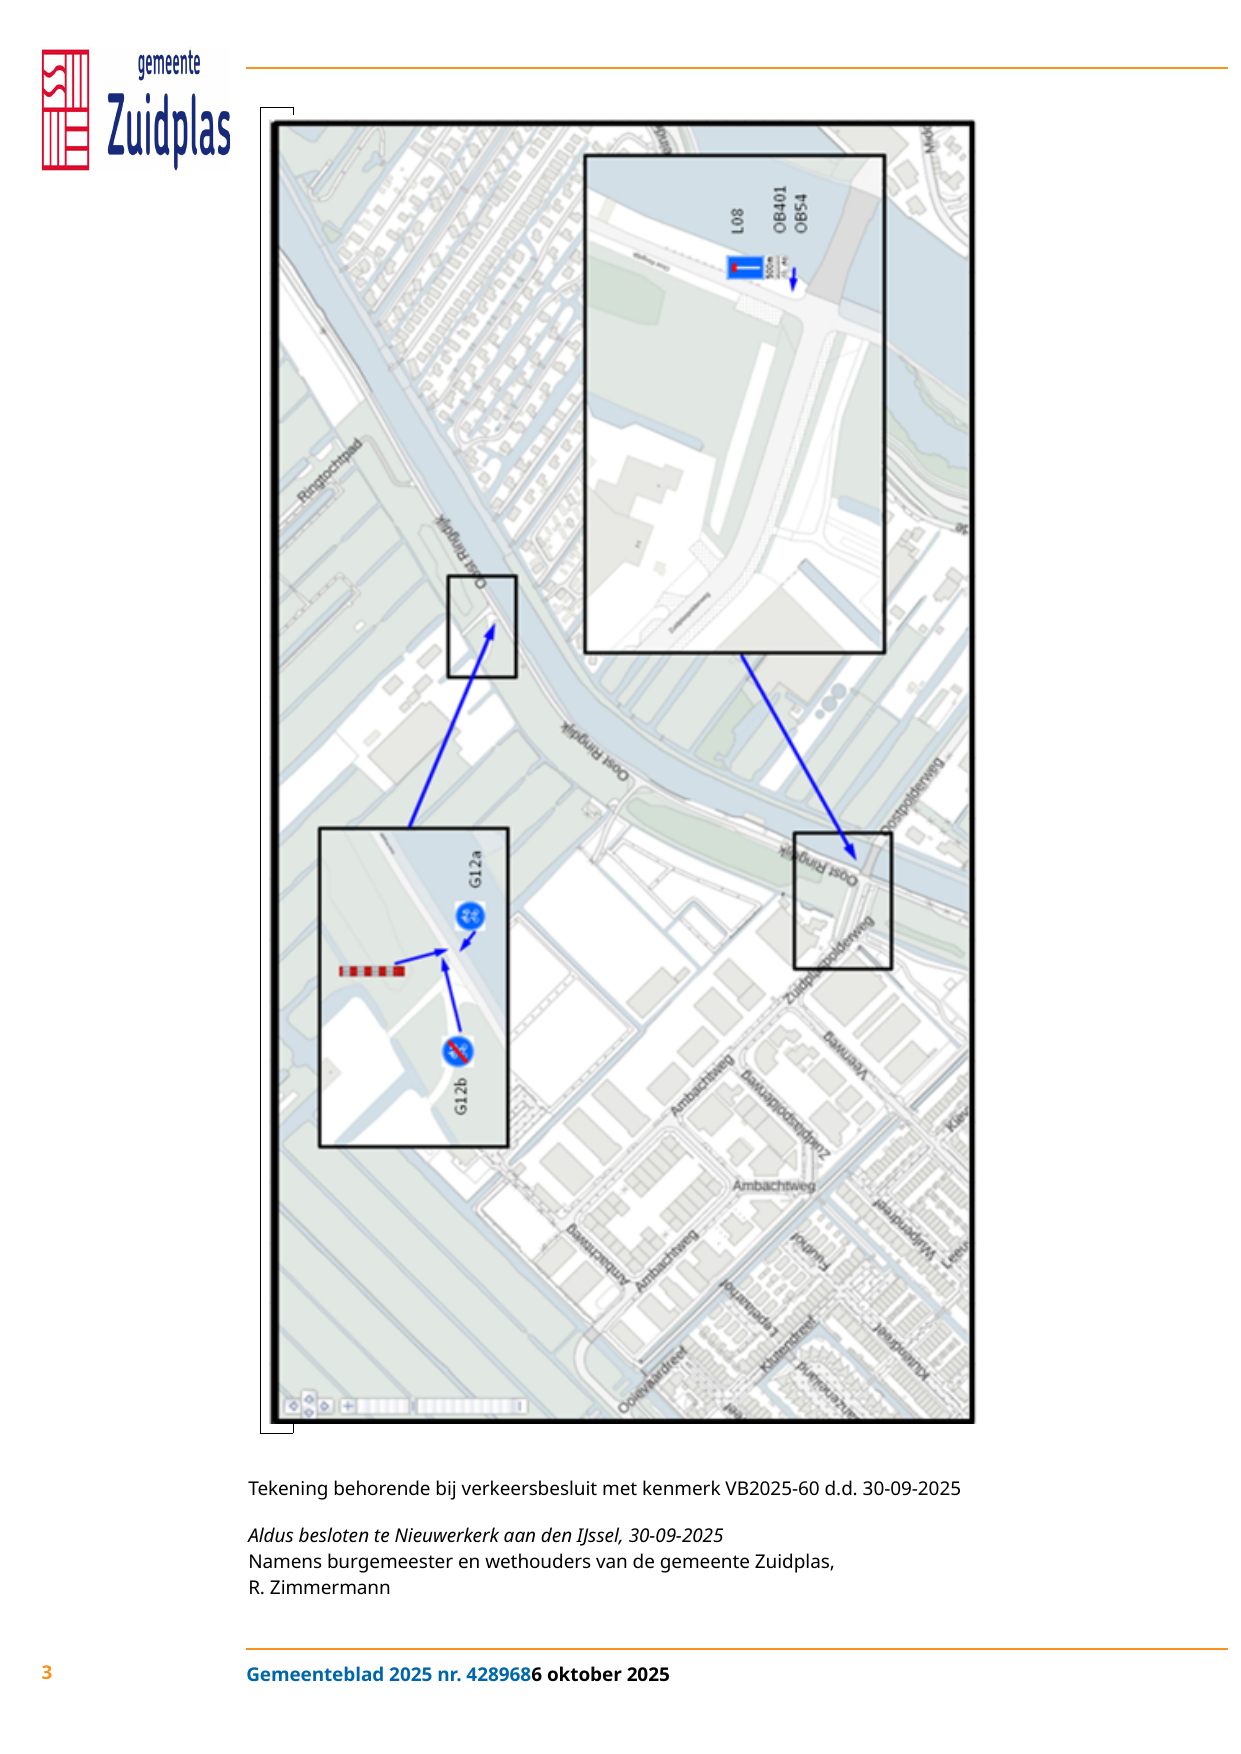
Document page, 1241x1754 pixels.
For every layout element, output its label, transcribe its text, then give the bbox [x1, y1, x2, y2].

text Aldus besloten te Nieuwerkerk aan den IJssel, 30-09-2025 [248, 1523, 1152, 1548]
text R. Zimmermann [248, 1574, 1152, 1600]
picture [41, 47, 231, 172]
text Tekening behorende bij verkeersbesluit met kenmerk VB2025-60 d.d. 30-09-2025 [248, 1475, 1152, 1501]
picture [268, 115, 978, 1424]
text Namens burgemeester en wethouders van de gemeente Zuidplas, [248, 1548, 1152, 1574]
